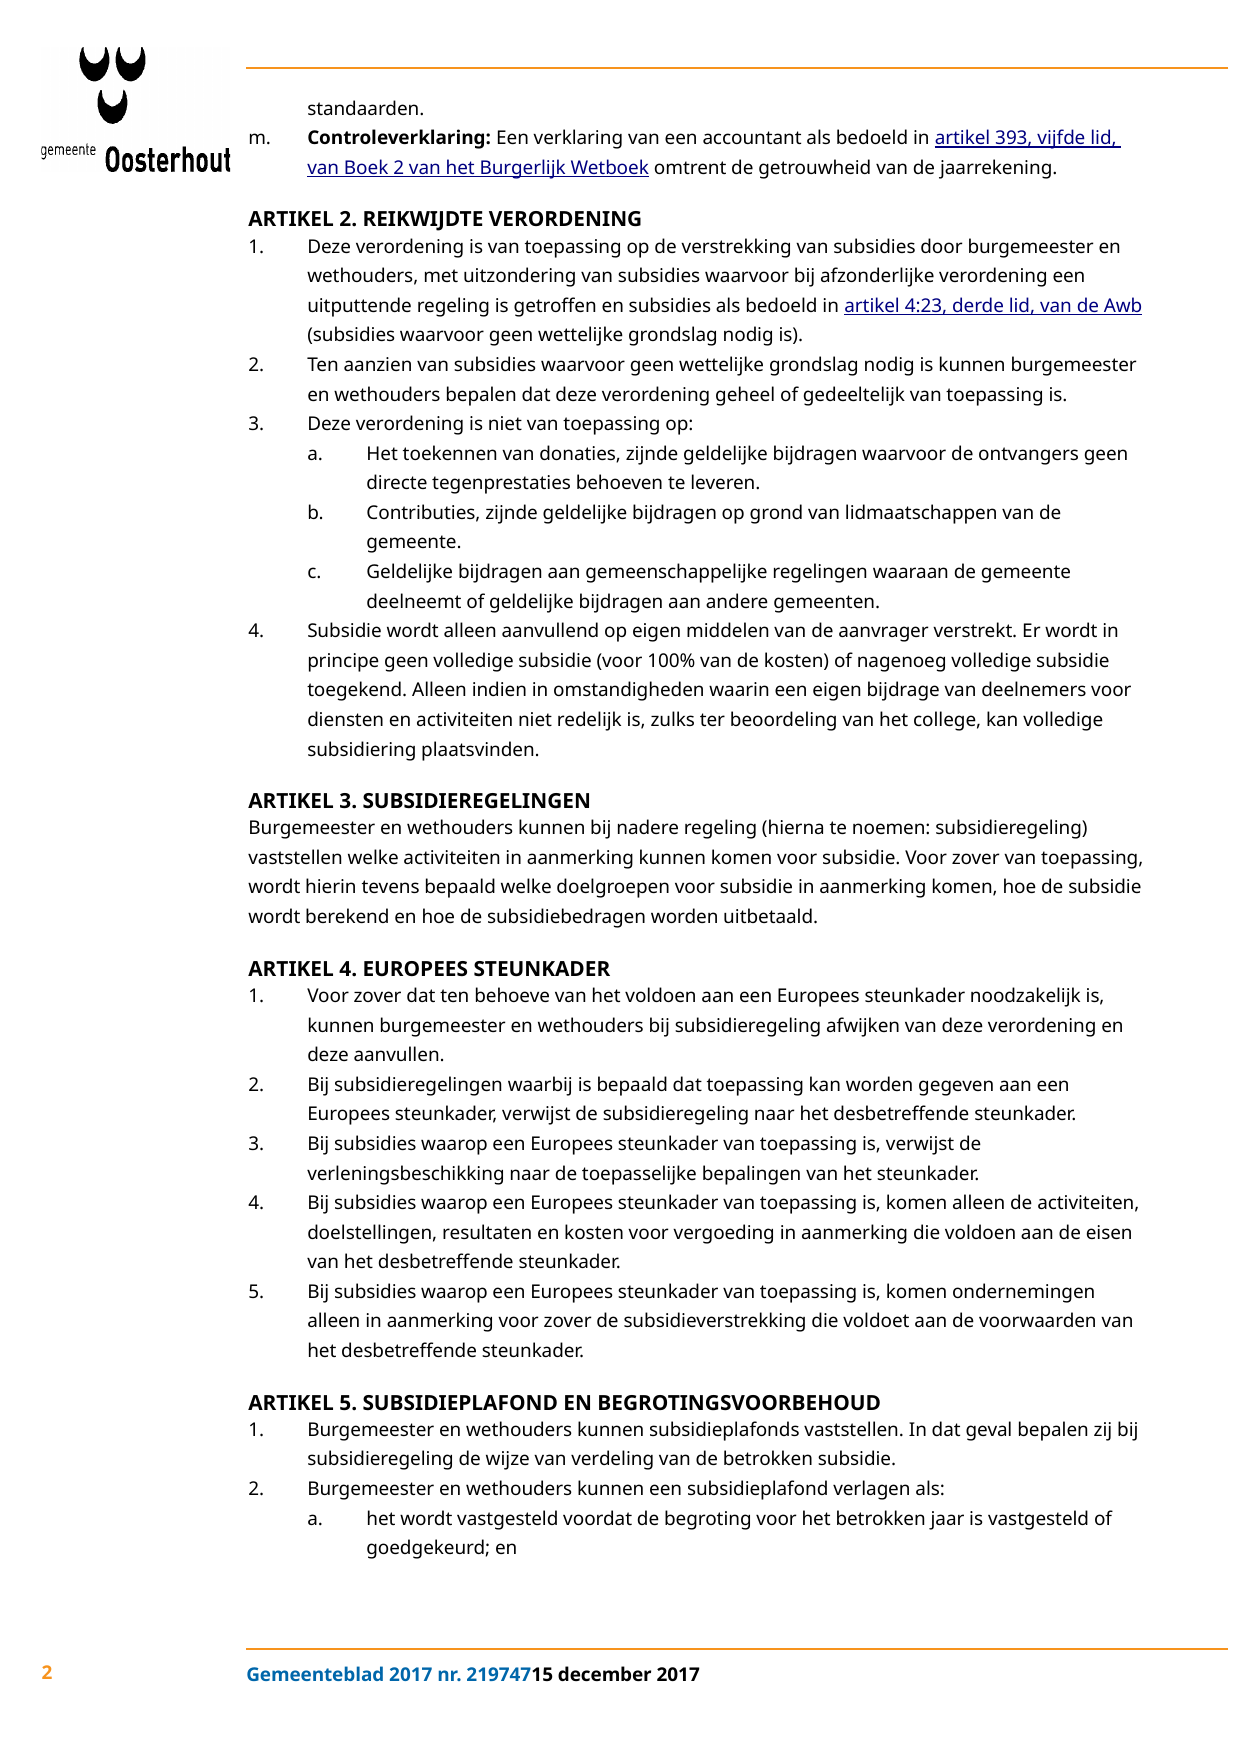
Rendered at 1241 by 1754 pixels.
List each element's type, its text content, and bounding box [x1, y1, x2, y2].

text ARTIKEL 4. EUROPEES STEUNKADER [248, 954, 1152, 982]
list het wordt vastgesteld voordat de begroting voor het betrokken jaar is vastgesteld of goedgekeurd; en [307, 1505, 1152, 1560]
list Contributies, zijnde geldelijke bijdragen op grond van lidmaatschappen van de gemeente. [307, 499, 1152, 554]
text Burgemeester en wethouders kunnen bij nadere regeling (hierna te noemen: subsidieregeling) vaststellen welke activiteiten in aanmerking kunnen komen voor subsidie. Voor zover van toepassing, wordt hierin tevens bepaald welke doelgroepen voor subsidie in aanmerking komen, hoe de subsidie wordt berekend en hoe de subsidiebedragen worden uitbetaald. [248, 814, 1152, 929]
list Burgemeester en wethouders kunnen subsidieplafonds vaststellen. In dat geval bepalen zij bij subsidieregeling de wijze van verdeling van de betrokken subsidie. [248, 1416, 1152, 1471]
text ARTIKEL 3. SUBSIDIEREGELINGEN [248, 786, 1152, 814]
text ARTIKEL 2. REIKWIJDTE VERORDENING [248, 204, 1152, 233]
list Bij subsidies waarop een Europees steunkader van toepassing is, verwijst de verleningsbeschikking naar de toepasselijke bepalingen van het steunkader. [248, 1130, 1152, 1185]
list Ten aanzien van subsidies waarvoor geen wettelijke grondslag nodig is kunnen burgemeester en wethouders bepalen dat deze verordening geheel of gedeeltelijk van toepassing is. [248, 351, 1152, 406]
list Bij subsidies waarop een Europees steunkader van toepassing is, komen ondernemingen alleen in aanmerking voor zover de subsidieverstrekking die voldoet aan de voorwaarden van het desbetreffende steunkader. [248, 1278, 1152, 1363]
list Voor zover dat ten behoeve van het voldoen aan een Europees steunkader noodzakelijk is, kunnen burgemeester en wethouders bij subsidieregeling afwijken van deze verordening en deze aanvullen. [248, 982, 1152, 1067]
list Bij subsidies waarop een Europees steunkader van toepassing is, komen alleen de activiteiten, doelstellingen, resultaten en kosten voor vergoeding in aanmerking die voldoen aan de eisen van het desbetreffende steunkader. [248, 1189, 1152, 1274]
picture [41, 47, 231, 172]
list Geldelijke bijdragen aan gemeenschappelijke regelingen waaraan de gemeente deelneemt of geldelijke bijdragen aan andere gemeenten. [307, 558, 1152, 613]
list Deze verordening is niet van toepassing op: [248, 410, 1152, 436]
list standaarden. [248, 95, 1152, 121]
text ARTIKEL 5. SUBSIDIEPLAFOND EN BEGROTINGSVOORBEHOUD [248, 1388, 1152, 1416]
list Bij subsidieregelingen waarbij is bepaald dat toepassing kan worden gegeven aan een Europees steunkader, verwijst de subsidieregeling naar het desbetreffende steunkader. [248, 1071, 1152, 1126]
list Burgemeester en wethouders kunnen een subsidieplafond verlagen als: [248, 1475, 1152, 1501]
list Het toekennen van donaties, zijnde geldelijke bijdragen waarvoor de ontvangers geen directe tegenprestaties behoeven te leveren. [307, 440, 1152, 495]
list Controleverklaring: Een verklaring van een accountant als bedoeld in artikel 393, vijfde lid, van Boek 2 van het Burgerlijk Wetboek omtrent de getrouwheid van de jaarrekening. [248, 124, 1152, 180]
list Deze verordening is van toepassing op de verstrekking van subsidies door burgemeester en wethouders, met uitzondering van subsidies waarvoor bij afzonderlijke verordening een uitputtende regeling is getroffen en subsidies als bedoeld in artikel 4:23, derde lid, van de Awb (subsidies waarvoor geen wettelijke grondslag nodig is). [248, 233, 1152, 347]
list Subsidie wordt alleen aanvullend op eigen middelen van de aanvrager verstrekt. Er wordt in principe geen volledige subsidie (voor 100% van de kosten) of nagenoeg volledige subsidie toegekend. Alleen indien in omstandigheden waarin een eigen bijdrage van deelnemers voor diensten en activiteiten niet redelijk is, zulks ter beoordeling van het college, kan volledige subsidiering plaatsvinden. [248, 617, 1152, 761]
